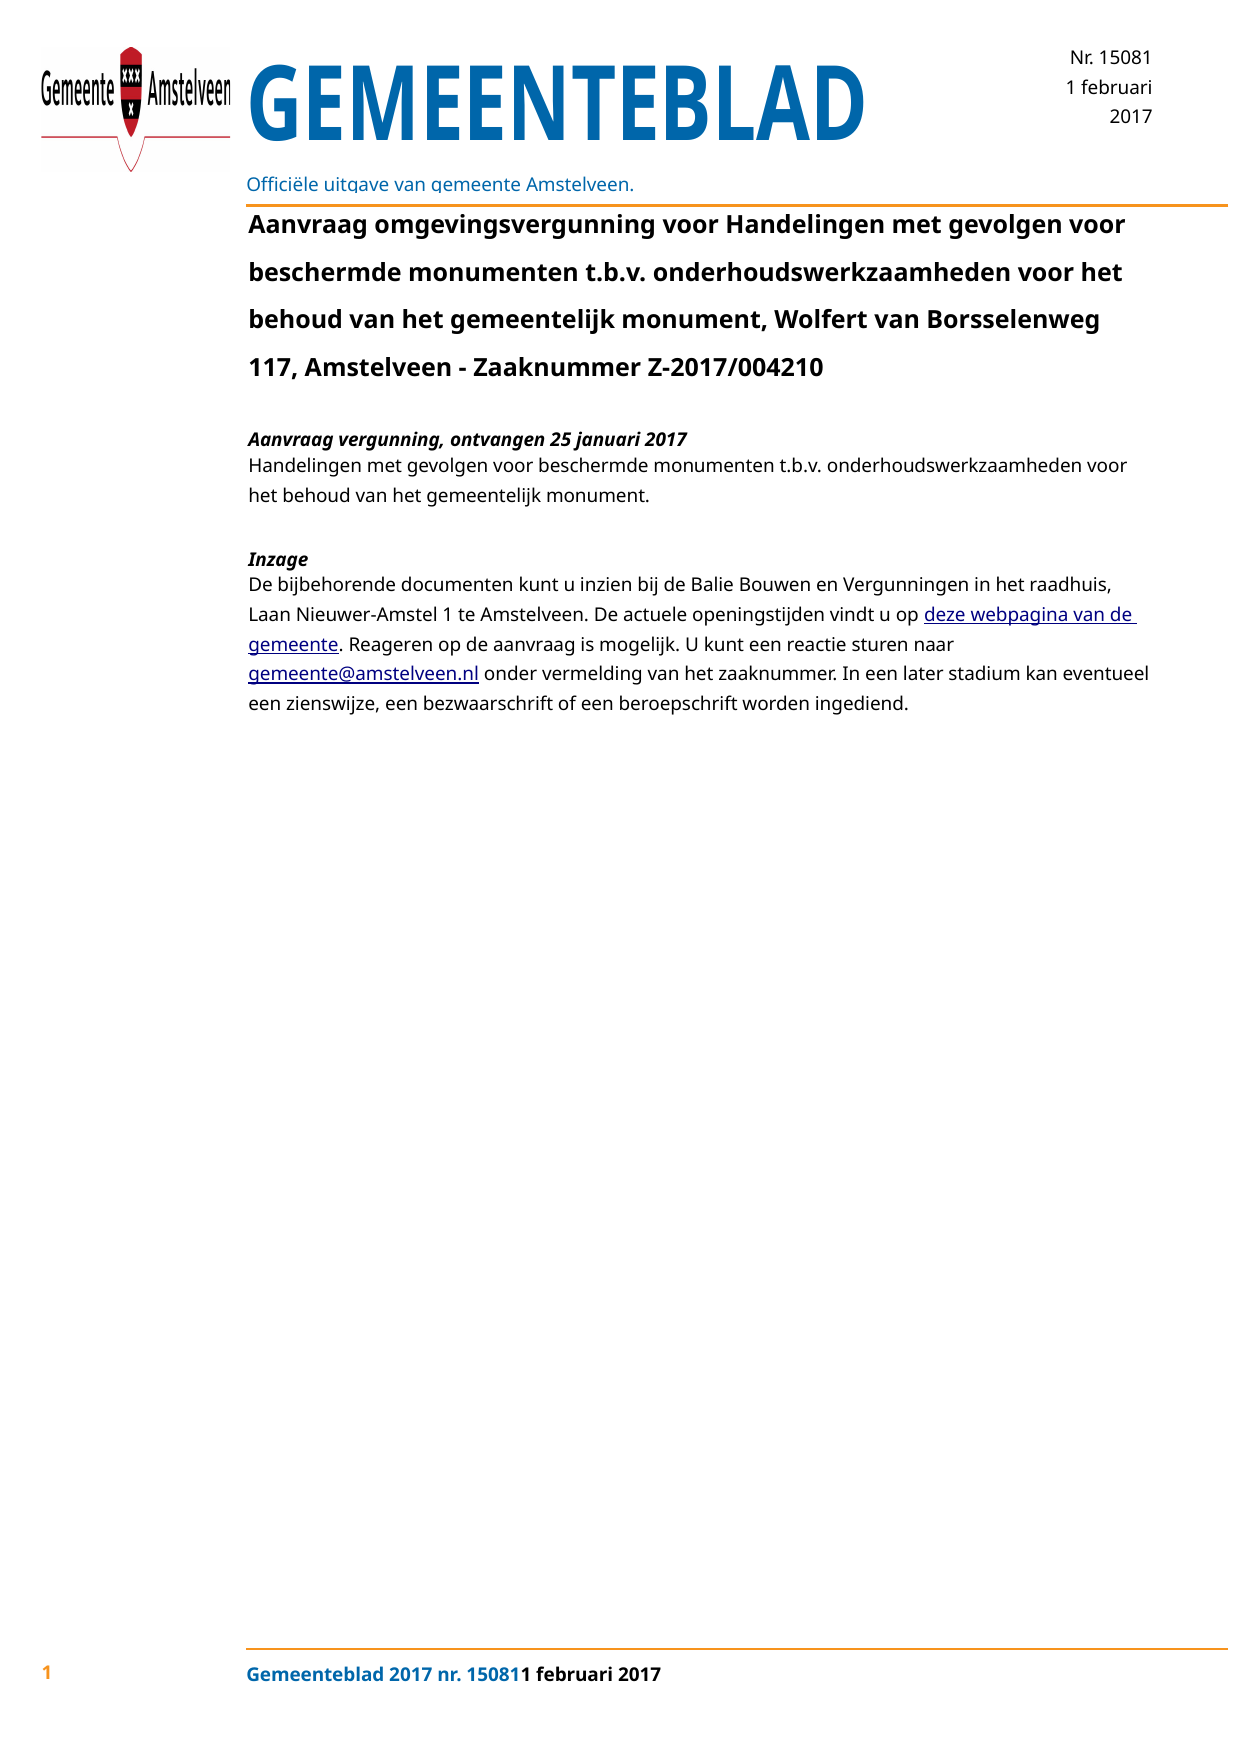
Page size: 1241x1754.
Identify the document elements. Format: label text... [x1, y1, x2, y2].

text De bijbehorende documenten kunt u inzien bij de Balie Bouwen en Vergunningen in het raadhuis, Laan Nieuwer-Amstel 1 te Amstelveen. De actuele openingstijden vindt u op deze webpagina van de gemeente. Reageren op de aanvraag is mogelijk. U kunt een reactie sturen naar gemeente@amstelveen.nl onder vermelding van het zaaknummer. In een later stadium kan eventueel een zienswijze, een bezwaarschrift of een beroepschrift worden ingediend. [248, 572, 1152, 716]
text Inzage [248, 546, 1152, 572]
text Aanvraag omgevingsvergunning voor Handelingen met gevolgen voor beschermde monumenten t.b.v. onderhoudswerkzaamheden voor het behoud van het gemeentelijk monument, Wolfert van Borsselenweg 117, Amstelveen - Zaaknummer Z-2017/004210 [248, 207, 1152, 384]
text Handelingen met gevolgen voor beschermde monumenten t.b.v. onderhoudswerkzaamheden voor het behoud van het gemeentelijk monument. [248, 452, 1152, 508]
text Aanvraag vergunning, ontvangen 25 januari 2017 [248, 427, 1152, 452]
picture [41, 47, 231, 172]
